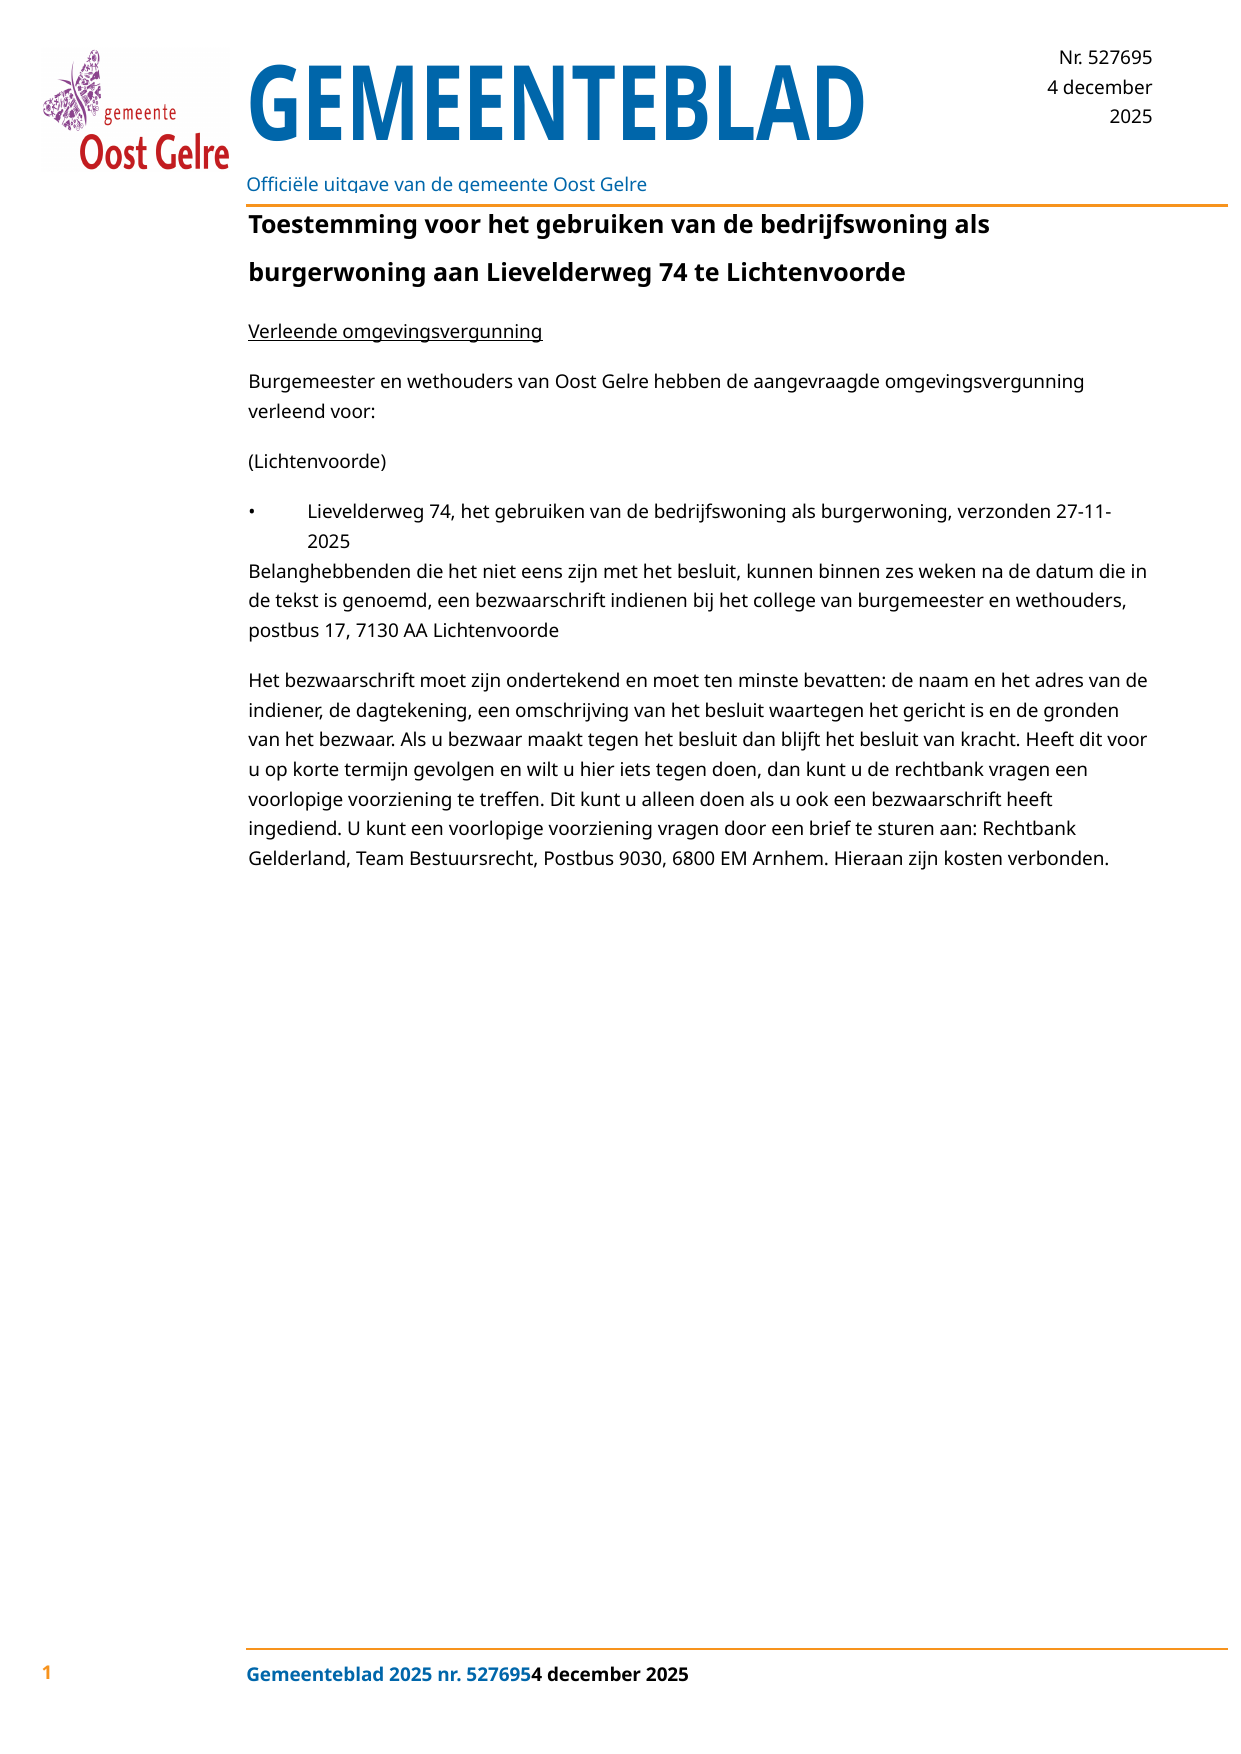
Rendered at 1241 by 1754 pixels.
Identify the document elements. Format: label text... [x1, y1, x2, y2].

text (Lichtenvoorde) [248, 448, 1152, 474]
text Het bezwaarschrift moet zijn ondertekend en moet ten minste bevatten: de naam en het adres van de indiener, de dagtekening, een omschrijving van het besluit waartegen het gericht is en de gronden van het bezwaar. Als u bezwaar maakt tegen het besluit dan blijft het besluit van kracht. Heeft dit voor u op korte termijn gevolgen en wilt u hier iets tegen doen, dan kunt u de rechtbank vragen een voorlopige voorziening te treffen. Dit kunt u alleen doen als u ook een bezwaarschrift heeft ingediend. U kunt een voorlopige voorziening vragen door een brief te sturen aan: Rechtbank Gelderland, Team Bestuursrecht, Postbus 9030, 6800 EM Arnhem. Hieraan zijn kosten verbonden. [248, 667, 1152, 871]
list Lievelderweg 74, het gebruiken van de bedrijfswoning als burgerwoning, verzonden 27-11-2025 [248, 499, 1152, 554]
text Toestemming voor het gebruiken van de bedrijfswoning als burgerwoning aan Lievelderweg 74 te Lichtenvoorde [248, 207, 1152, 288]
text Belanghebbenden die het niet eens zijn met het besluit, kunnen binnen zes weken na de datum die in de tekst is genoemd, een bezwaarschrift indienen bij het college van burgemeester en wethouders, postbus 17, 7130 AA Lichtenvoorde [248, 558, 1152, 643]
picture [41, 47, 231, 172]
text Verleende omgevingsvergunning [248, 318, 1152, 344]
text Burgemeester en wethouders van Oost Gelre hebben de aangevraagde omgevingsvergunning verleend voor: [248, 368, 1152, 424]
